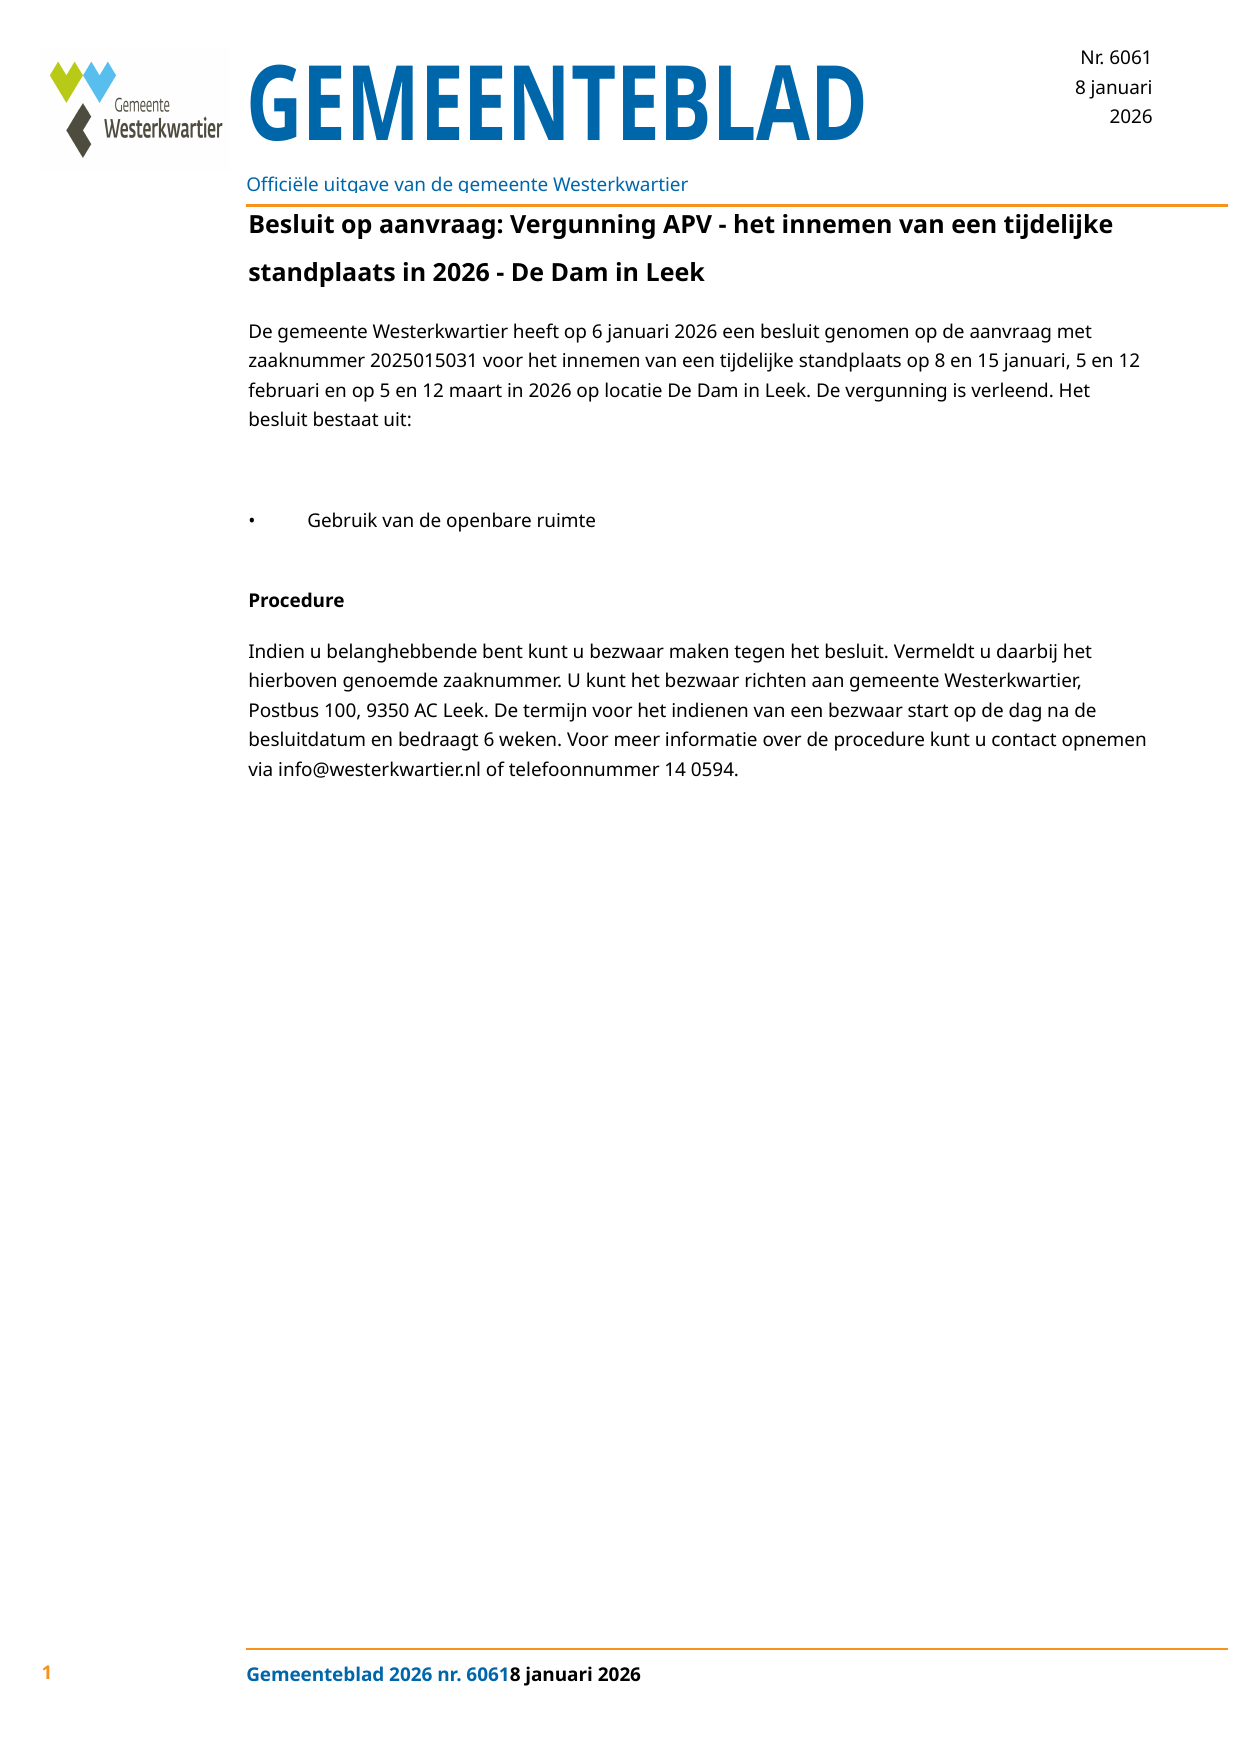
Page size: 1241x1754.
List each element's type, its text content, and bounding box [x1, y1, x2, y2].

text Besluit op aanvraag: Vergunning APV - het innemen van een tijdelijke standplaats in 2026 - De Dam in Leek [248, 207, 1152, 288]
text Procedure [248, 587, 1152, 613]
text Indien u belanghebbende bent kunt u bezwaar maken tegen het besluit. Vermeldt u daarbij het hierboven genoemde zaaknummer. U kunt het bezwaar richten aan gemeente Westerkwartier, Postbus 100, 9350 AC Leek. De termijn voor het indienen van een bezwaar start op de dag na de besluitdatum en bedraagt 6 weken. Voor meer informatie over de procedure kunt u contact opnemen via info@westerkwartier.nl of telefoonnummer 14 0594. [248, 638, 1152, 782]
list Gebruik van de openbare ruimte [248, 507, 1152, 533]
text De gemeente Westerkwartier heeft op 6 januari 2026 een besluit genomen op de aanvraag met zaaknummer 2025015031 voor het innemen van een tijdelijke standplaats op 8 en 15 januari, 5 en 12 februari en op 5 en 12 maart in 2026 op locatie De Dam in Leek. De vergunning is verleend. Het besluit bestaat uit: [248, 318, 1152, 432]
picture [41, 47, 231, 172]
